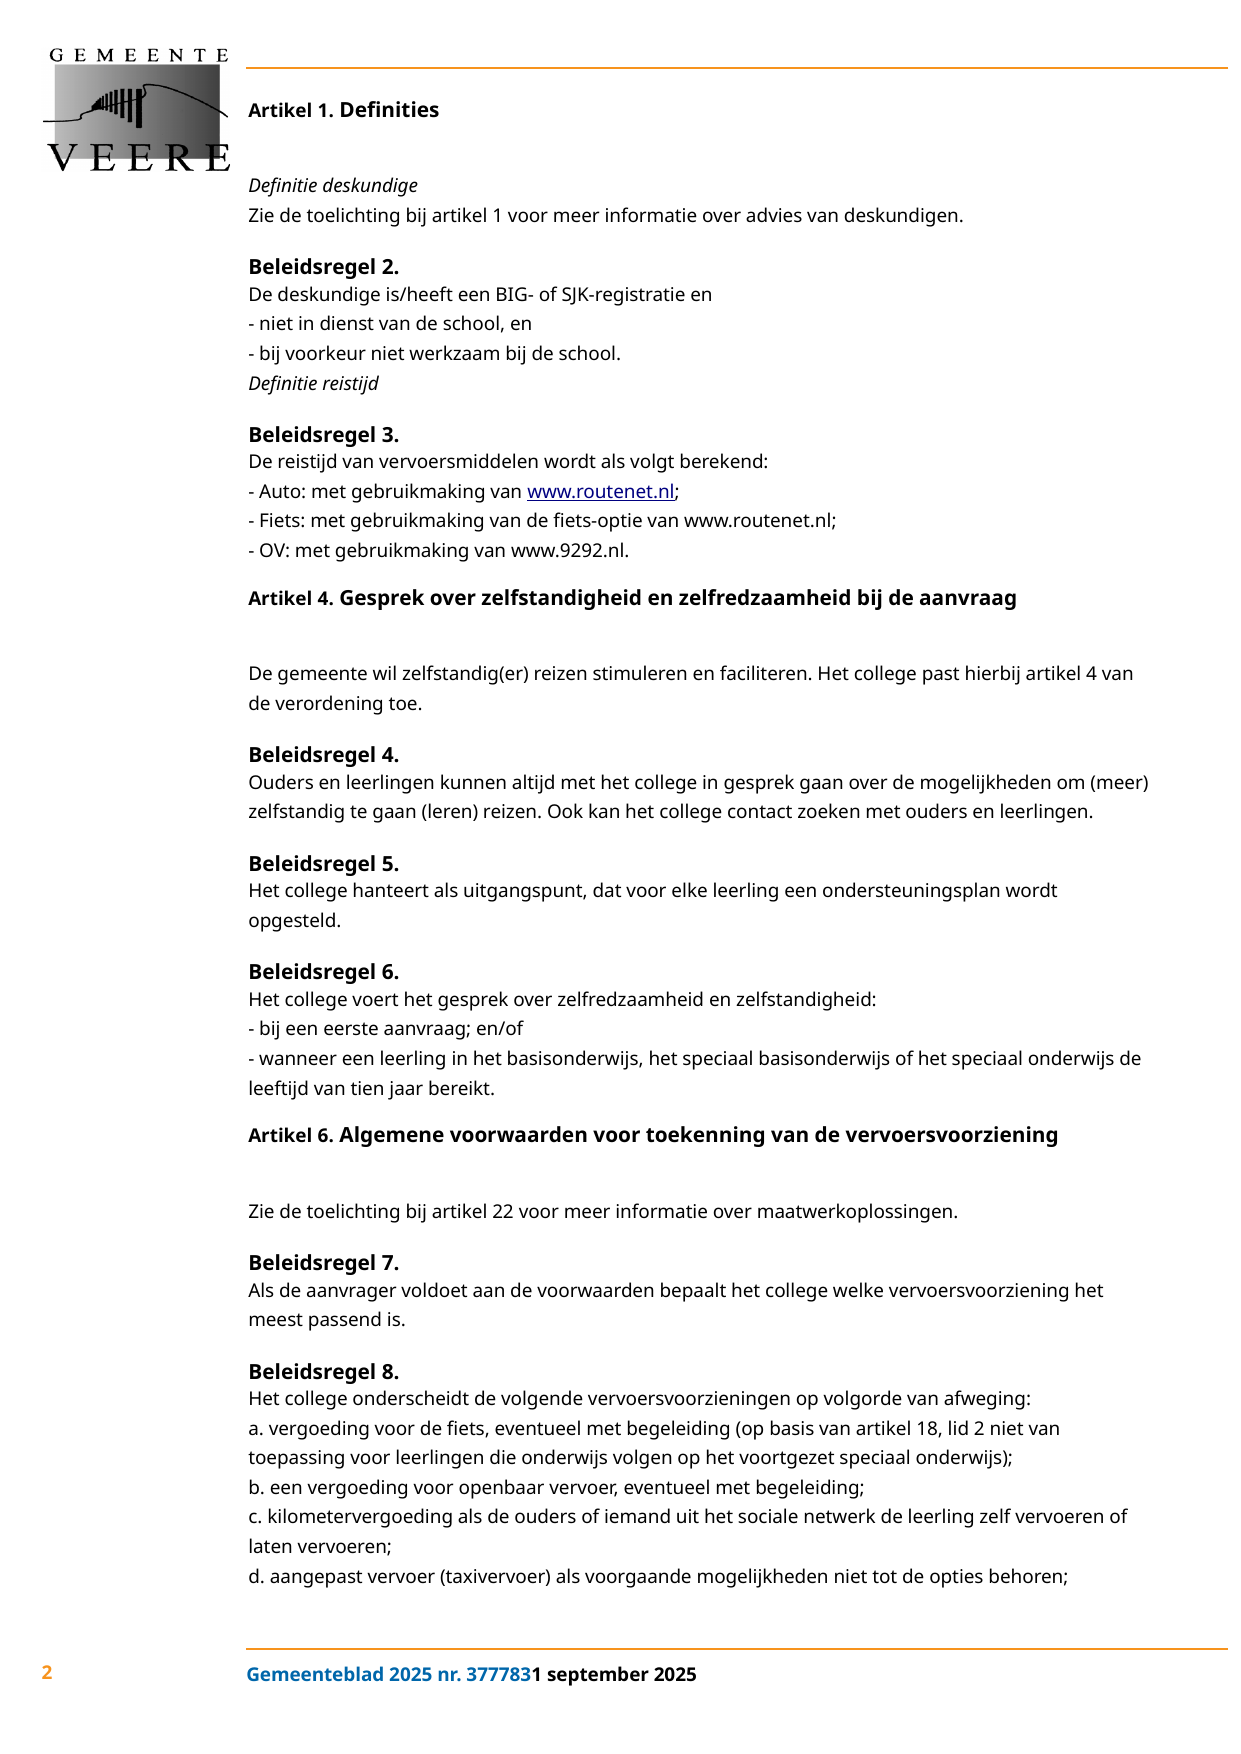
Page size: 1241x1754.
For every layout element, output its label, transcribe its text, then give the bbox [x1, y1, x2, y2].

text - bij voorkeur niet werkzaam bij de school. [248, 340, 1152, 366]
text Beleidsregel 8. [248, 1357, 1152, 1385]
text Het college voert het gesprek over zelfredzaamheid en zelfstandigheid: [248, 986, 1152, 1012]
text Artikel 4. Gesprek over zelfstandigheid en zelfredzaamheid bij de aanvraag [248, 583, 1152, 611]
text De deskundige is/heeft een BIG- of SJK-registratie en [248, 281, 1152, 307]
text Beleidsregel 7. [248, 1248, 1152, 1277]
text Artikel 1. Definities [248, 95, 1152, 123]
text Het college hanteert als uitgangspunt, dat voor elke leerling een ondersteuningsplan wordt opgesteld. [248, 877, 1152, 933]
text Beleidsregel 5. [248, 849, 1152, 877]
text Beleidsregel 4. [248, 741, 1152, 769]
text Beleidsregel 6. [248, 957, 1152, 986]
text Zie de toelichting bij artikel 22 voor meer informatie over maatwerkoplossingen. [248, 1198, 1152, 1224]
text - Auto: met gebruikmaking van www.routenet.nl; [248, 478, 1152, 504]
text c. kilometervergoeding als de ouders of iemand uit het sociale netwerk de leerling zelf vervoeren of laten vervoeren; [248, 1504, 1152, 1559]
text Definitie deskundige [248, 172, 1152, 198]
text - niet in dienst van de school, en [248, 311, 1152, 336]
text Artikel 6. Algemene voorwaarden voor toekenning van de vervoersvoorziening [248, 1120, 1152, 1149]
text Definitie reistijd [248, 370, 1152, 395]
text Ouders en leerlingen kunnen altijd met het college in gesprek gaan over de mogelijkheden om (meer) zelfstandig te gaan (leren) reizen. Ook kan het college contact zoeken met ouders en leerlingen. [248, 769, 1152, 824]
text b. een vergoeding voor openbaar vervoer, eventueel met begeleiding; [248, 1474, 1152, 1500]
text - bij een eerste aanvraag; en/of [248, 1016, 1152, 1041]
text Zie de toelichting bij artikel 1 voor meer informatie over advies van deskundigen. [248, 202, 1152, 228]
text - OV: met gebruikmaking van www.9292.nl. [248, 537, 1152, 563]
text Beleidsregel 3. [248, 420, 1152, 448]
text Als de aanvrager voldoet aan de voorwaarden bepaalt het college welke vervoersvoorziening het meest passend is. [248, 1277, 1152, 1332]
picture [41, 47, 231, 172]
text De gemeente wil zelfstandig(er) reizen stimuleren en faciliteren. Het college past hierbij artikel 4 van de verordening toe. [248, 661, 1152, 716]
text - wanneer een leerling in het basisonderwijs, het speciaal basisonderwijs of het speciaal onderwijs de leeftijd van tien jaar bereikt. [248, 1045, 1152, 1100]
text Het college onderscheidt de volgende vervoersvoorzieningen op volgorde van afweging: [248, 1385, 1152, 1411]
text d. aangepast vervoer (taxivervoer) als voorgaande mogelijkheden niet tot de opties behoren; [248, 1563, 1152, 1588]
text Beleidsregel 2. [248, 252, 1152, 281]
text a. vergoeding voor de fiets, eventueel met begeleiding (op basis van artikel 18, lid 2 niet van toepassing voor leerlingen die onderwijs volgen op het voortgezet speciaal onderwijs); [248, 1415, 1152, 1470]
text De reistijd van vervoersmiddelen wordt als volgt berekend: [248, 448, 1152, 474]
text - Fiets: met gebruikmaking van de fiets-optie van www.routenet.nl; [248, 508, 1152, 533]
